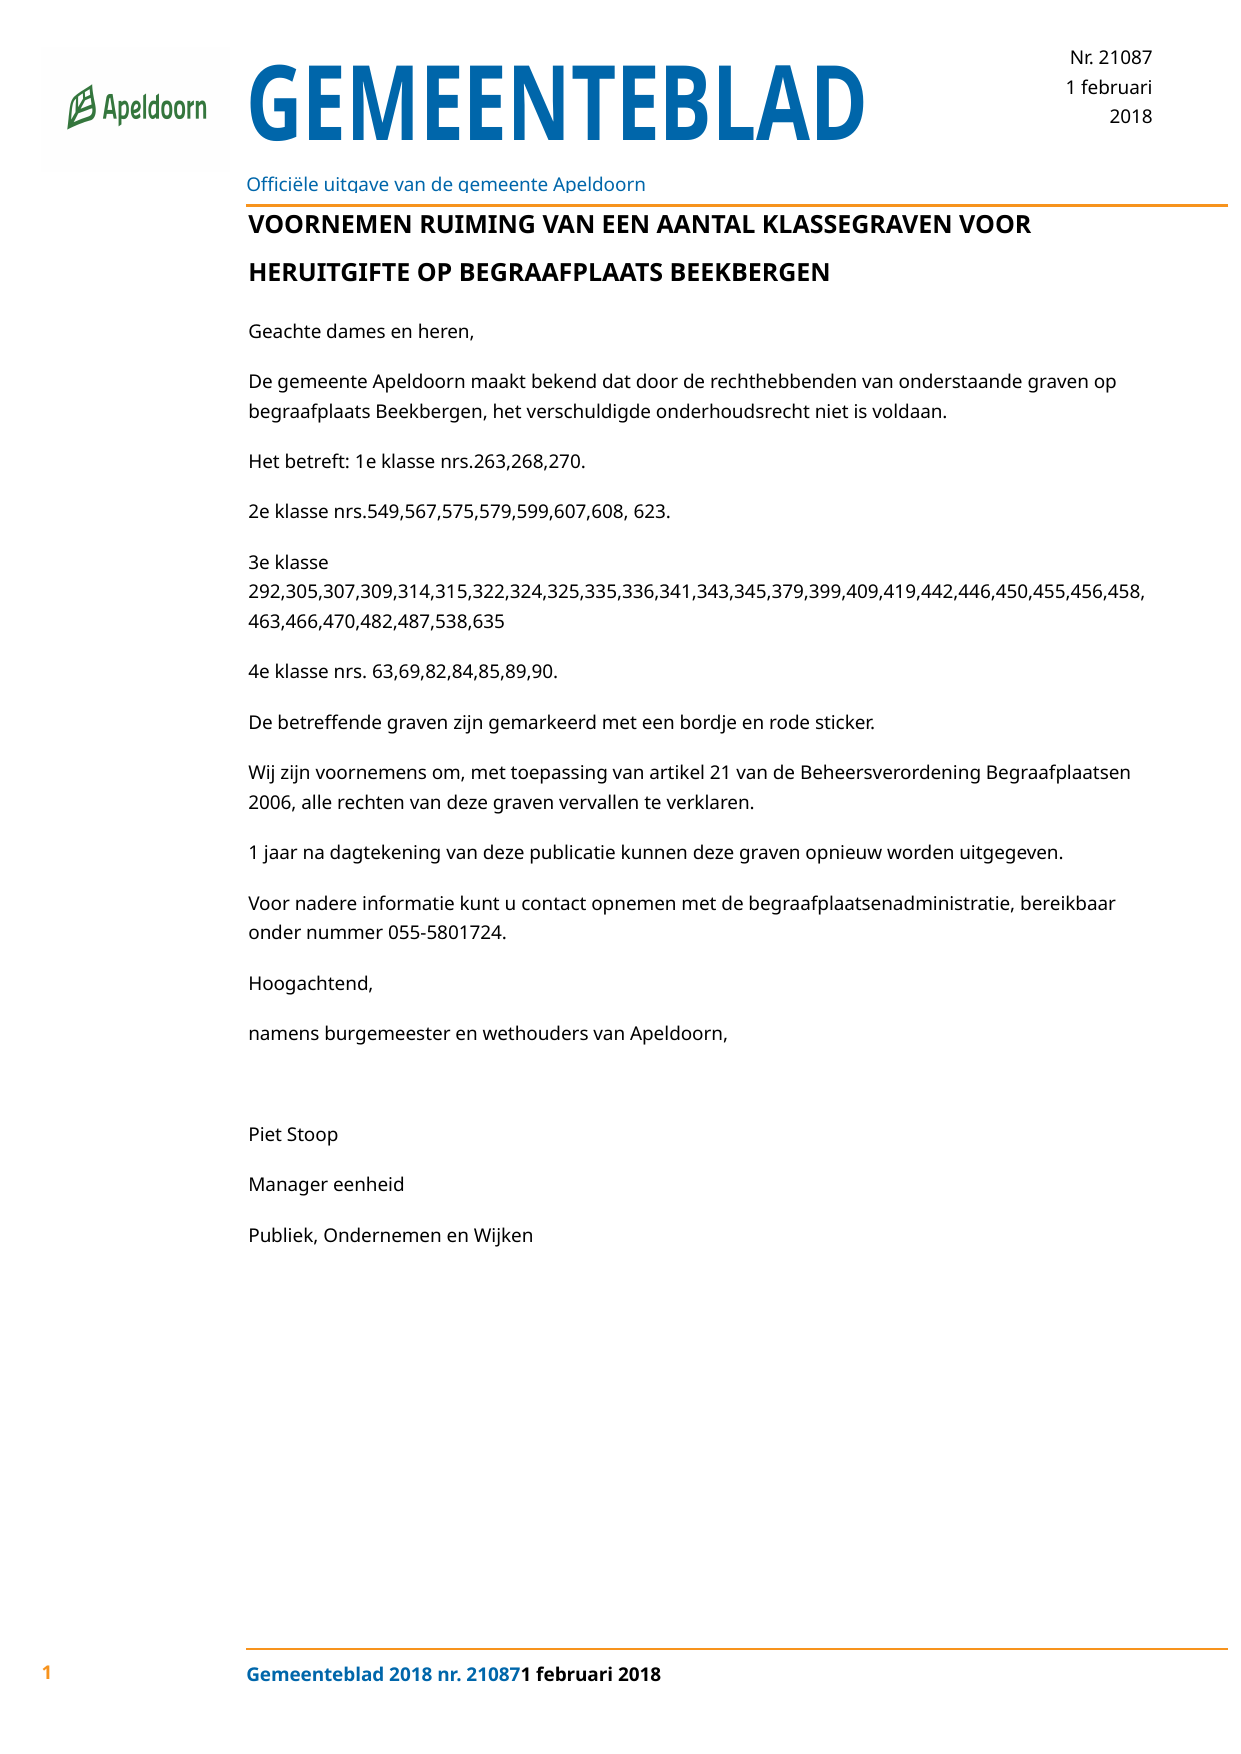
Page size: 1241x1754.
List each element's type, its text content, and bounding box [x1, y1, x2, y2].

text 4e klasse nrs. 63,69,82,84,85,89,90. [248, 659, 1152, 684]
text Manager eenheid [248, 1172, 1152, 1197]
text Wij zijn voornemens om, met toepassing van artikel 21 van de Beheersverordening Begraafplaatsen 2006, alle rechten van deze graven vervallen te verklaren. [248, 759, 1152, 815]
text Piet Stoop [248, 1121, 1152, 1147]
text namens burgemeester en wethouders van Apeldoorn, [248, 1020, 1152, 1046]
text 2e klasse nrs.549,567,575,579,599,607,608, 623. [248, 499, 1152, 524]
text Geachte dames en heren, [248, 318, 1152, 344]
text De gemeente Apeldoorn maakt bekend dat door de rechthebbenden van onderstaande graven op begraafplaats Beekbergen, het verschuldigde onderhoudsrecht niet is voldaan. [248, 368, 1152, 424]
text Hoogachtend, [248, 970, 1152, 996]
text Het betreft: 1e klasse nrs.263,268,270. [248, 448, 1152, 474]
picture [41, 47, 231, 172]
text 1 jaar na dagtekening van deze publicatie kunnen deze graven opnieuw worden uitgegeven. [248, 839, 1152, 865]
text VOORNEMEN RUIMING VAN EEN AANTAL KLASSEGRAVEN VOOR HERUITGIFTE OP BEGRAAFPLAATS BEEKBERGEN [248, 207, 1152, 288]
text De betreffende graven zijn gemarkeerd met een bordje en rode sticker. [248, 709, 1152, 735]
text Voor nadere informatie kunt u contact opnemen met de begraafplaatsenadministratie, bereikbaar onder nummer 055-5801724. [248, 890, 1152, 945]
text Publiek, Ondernemen en Wijken [248, 1222, 1152, 1248]
text 3e klasse 292,305,307,309,314,315,322,324,325,335,336,341,343,345,379,399,409,419,442,446,450,455,456,458,463,466,470,482,487,538,635 [248, 549, 1152, 634]
